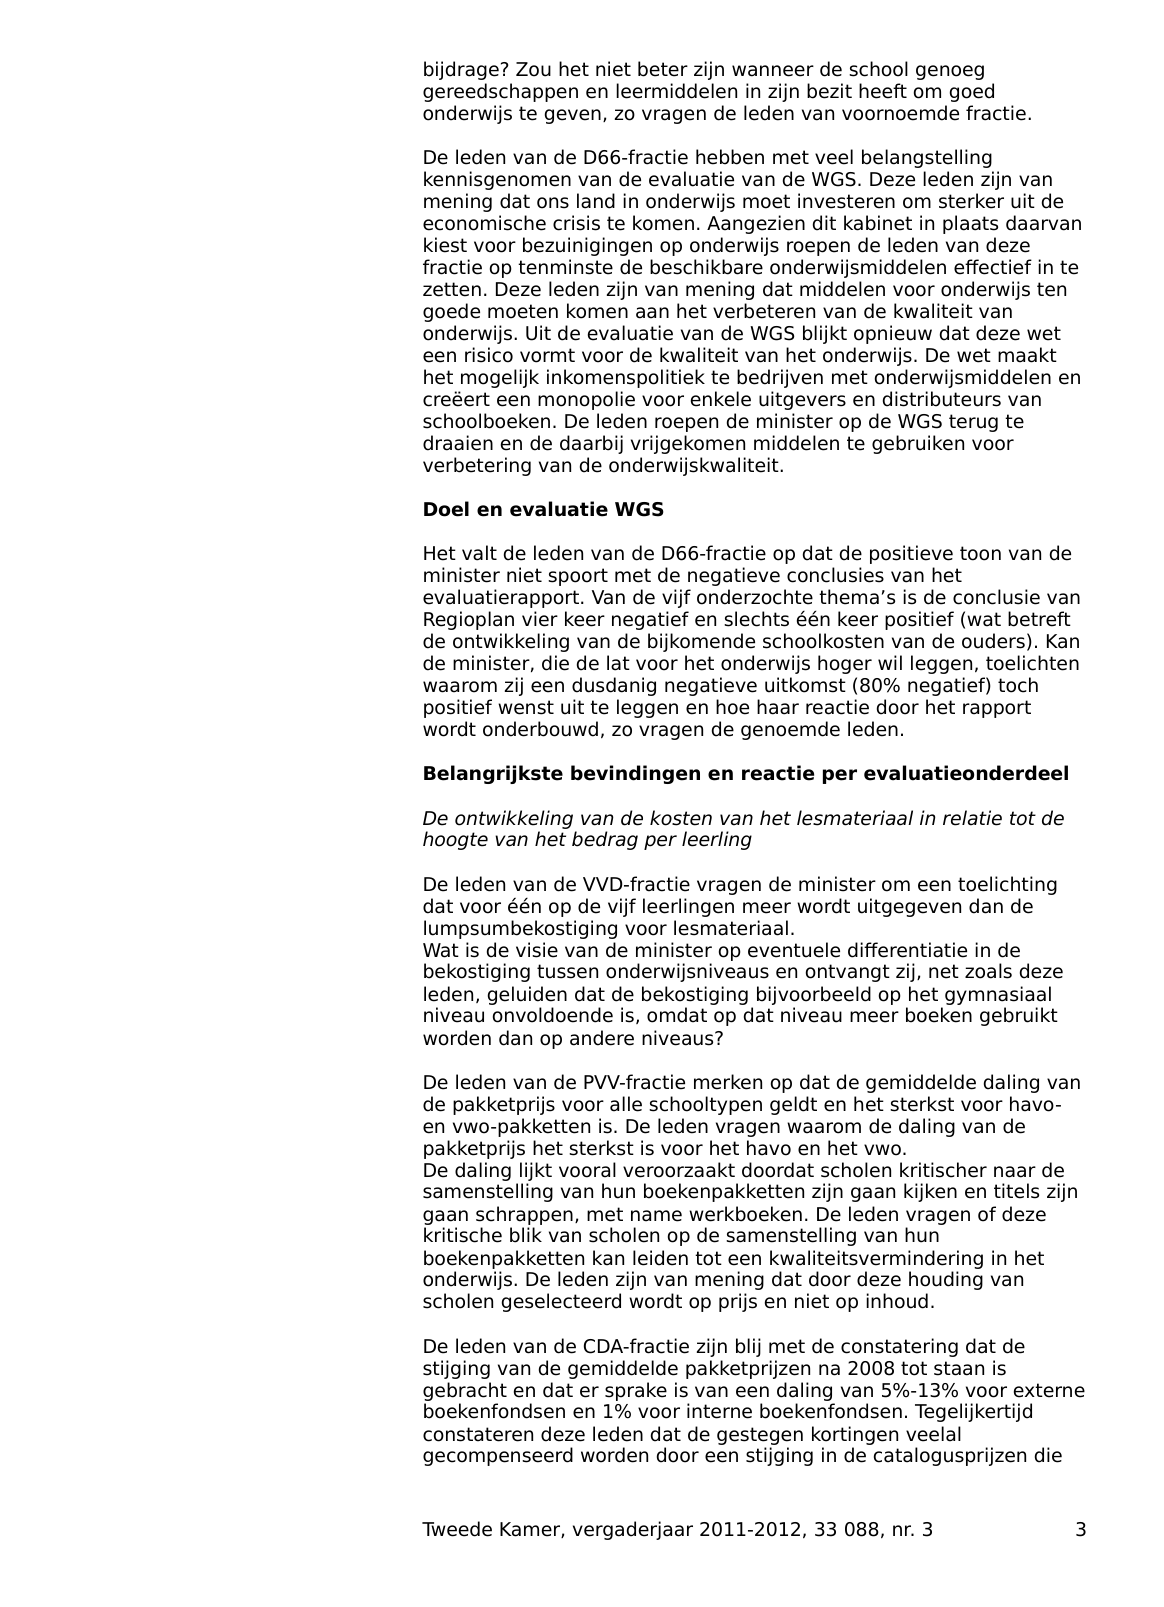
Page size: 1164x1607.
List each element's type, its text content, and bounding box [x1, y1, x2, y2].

text De leden van de PVV-fractie merken op dat de gemiddelde daling van de pakketprijs voor alle schooltypen geldt en het sterkst voor havo- en vwo-pakketten is. De leden vragen waarom de daling van de pakketprijs het sterkst is voor het havo en het vwo. [422, 1072, 1087, 1159]
text Het valt de leden van de D66-fractie op dat de positieve toon van de minister niet spoort met de negatieve conclusies van het evaluatierapport. Van de vijf onderzochte thema’s is de conclusie van Regioplan vier keer negatief en slechts één keer positief (wat betreft de ontwikkeling van de bijkomende schoolkosten van de ouders). Kan de minister, die de lat voor het onderwijs hoger wil leggen, toelichten waarom zij een dusdanig negatieve uitkomst (80% negatief) toch positief wenst uit te leggen en hoe haar reactie door het rapport wordt onderbouwd, zo vragen de genoemde leden. [422, 543, 1087, 741]
subtitle De ontwikkeling van de kosten van het lesmateriaal in relatie tot de hoogte van het bedrag per leerling [422, 807, 1087, 851]
subtitle Belangrijkste bevindingen en reactie per evaluatieonderdeel [422, 763, 1087, 785]
text De daling lijkt vooral veroorzaakt doordat scholen kritischer naar de samenstelling van hun boekenpakketten zijn gaan kijken en titels zijn gaan schrappen, met name werkboeken. De leden vragen of deze kritische blik van scholen op de samenstelling van hun boekenpakketten kan leiden tot een kwaliteitsvermindering in het onderwijs. De leden zijn van mening dat door deze houding van scholen geselecteerd wordt op prijs en niet op inhoud. [422, 1159, 1087, 1313]
text Wat is de visie van de minister op eventuele differentiatie in de bekostiging tussen onderwijsniveaus en ontvangt zij, net zoals deze leden, geluiden dat de bekostiging bijvoorbeeld op het gymnasiaal niveau onvoldoende is, omdat op dat niveau meer boeken gebruikt worden dan op andere niveaus? [422, 939, 1087, 1049]
text De leden van de VVD-fractie vragen de minister om een toelichting dat voor één op de vijf leerlingen meer wordt uitgegeven dan de lumpsumbekostiging voor lesmateriaal. [422, 873, 1087, 939]
text De leden van de D66-fractie hebben met veel belangstelling kennisgenomen van de evaluatie van de WGS. Deze leden zijn van mening dat ons land in onderwijs moet investeren om sterker uit de economische crisis te komen. Aangezien dit kabinet in plaats daarvan kiest voor bezuinigingen op onderwijs roepen de leden van deze fractie op tenminste de beschikbare onderwijsmiddelen effectief in te zetten. Deze leden zijn van mening dat middelen voor onderwijs ten goede moeten komen aan het verbeteren van de kwaliteit van onderwijs. Uit de evaluatie van de WGS blijkt opnieuw dat deze wet een risico vormt voor de kwaliteit van het onderwijs. De wet maakt het mogelijk inkomenspolitiek te bedrijven met onderwijsmiddelen en creëert een monopolie voor enkele uitgevers en distributeurs van schoolboeken. De leden roepen de minister op de WGS terug te draaien en de daarbij vrijgekomen middelen te gebruiken voor verbetering van de onderwijskwaliteit. [422, 147, 1087, 477]
subtitle Doel en evaluatie WGS [422, 499, 1087, 521]
text bijdrage? Zou het niet beter zijn wanneer de school genoeg gereedschappen en leermiddelen in zijn bezit heeft om goed onderwijs te geven, zo vragen de leden van voornoemde fractie. [422, 59, 1087, 125]
text De leden van de CDA-fractie zijn blij met de constatering dat de stijging van de gemiddelde pakketprijzen na 2008 tot staan is gebracht en dat er sprake is van een daling van 5%-13% voor externe boekenfondsen en 1% voor interne boekenfondsen. Tegelijkertijd constateren deze leden dat de gestegen kortingen veelal gecompenseerd worden door een stijging in de catalogusprijzen die [422, 1336, 1087, 1467]
